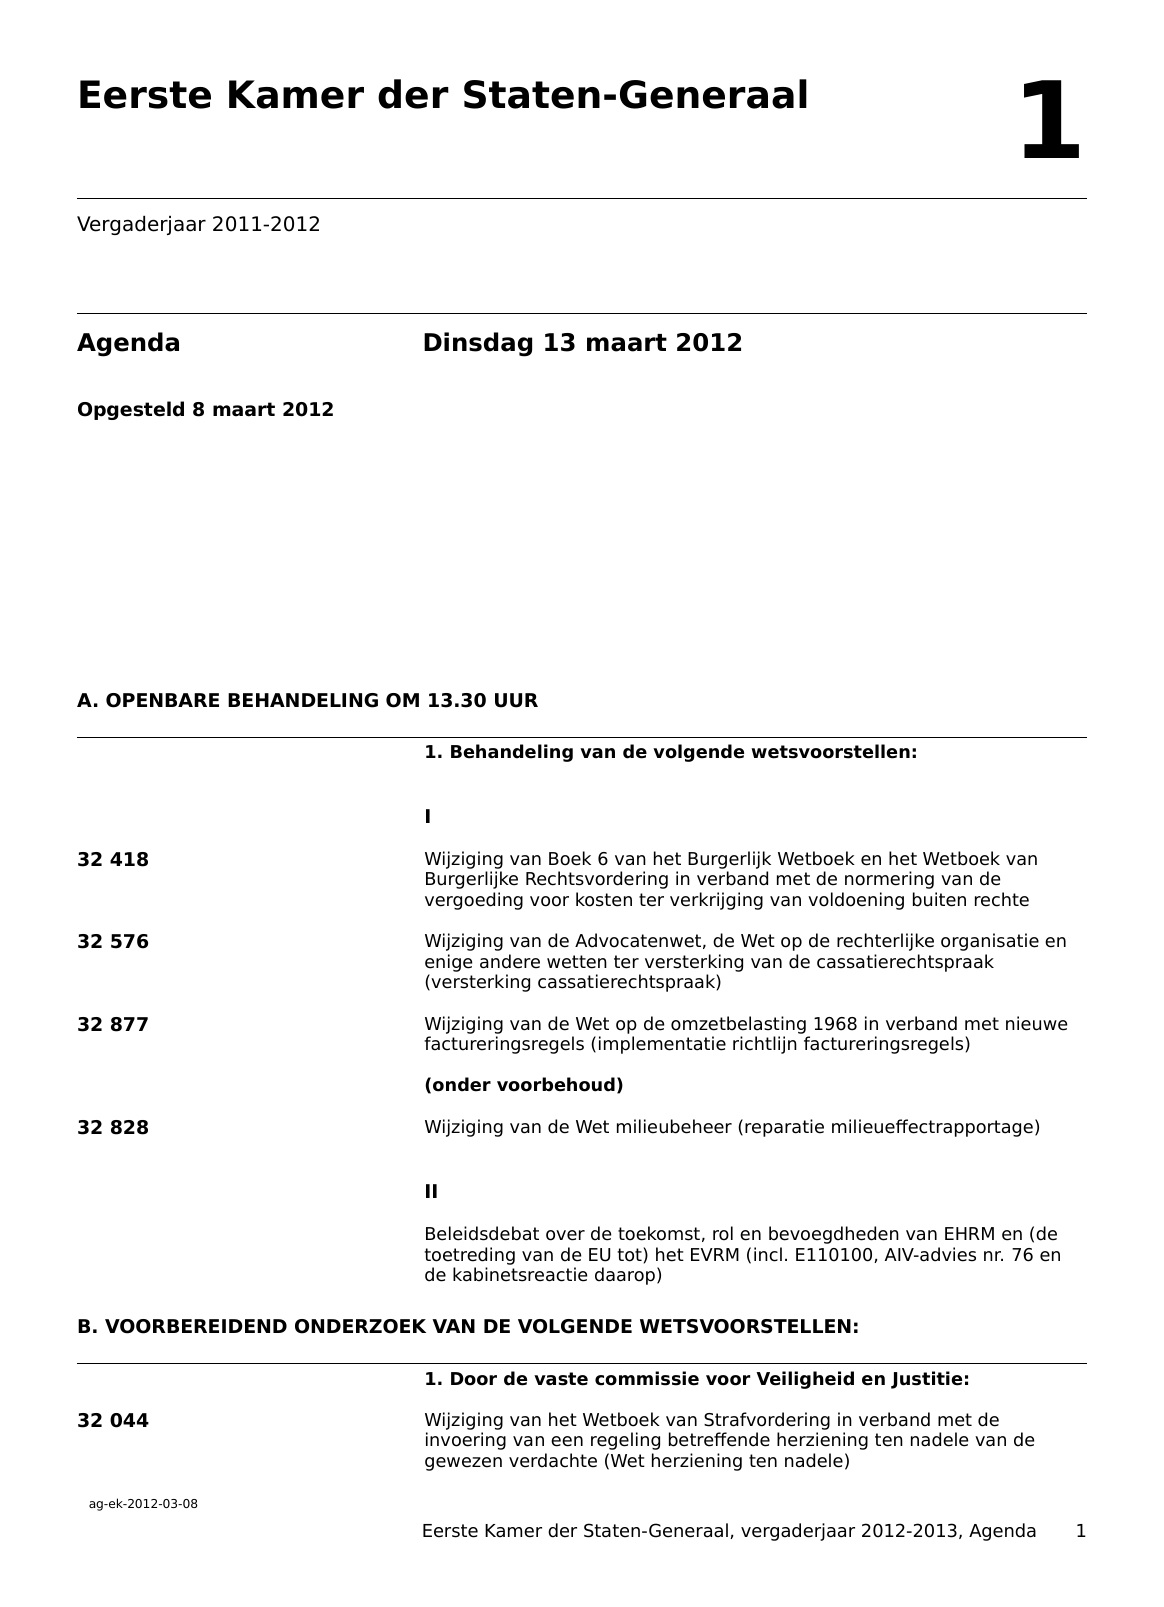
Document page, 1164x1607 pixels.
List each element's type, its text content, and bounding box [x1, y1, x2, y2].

subtitle B. VOORBEREIDEND ONDERZOEK VAN DE VOLGENDE WETSVOORSTELLEN: [77, 1316, 1087, 1338]
table_cell [77, 993, 401, 1013]
table_cell [401, 784, 418, 828]
table_header [401, 1364, 418, 1389]
table_header 1. Door de vaste commissie voor Veiligheid en Justitie: [418, 1364, 1087, 1389]
table_cell [401, 1075, 418, 1096]
table_cell Beleidsdebat over de toekomst, rol en bevoegdheden van EHRM en (de toetreding van de EU tot) het EVRM (incl. E110100, AIV-advies nr. 76 en de kabinetsreactie daarop) [418, 1224, 1087, 1286]
table_cell [401, 993, 418, 1013]
table_cell [77, 763, 401, 784]
table_cell [401, 1159, 418, 1203]
table_cell Agenda [77, 314, 422, 357]
table_cell [401, 849, 418, 910]
table_cell [418, 1203, 1087, 1224]
table_cell [401, 828, 418, 848]
text Opgesteld 8 maart 2012 [77, 399, 1087, 421]
table_cell (onder voorbehoud) [418, 1075, 1087, 1096]
table_cell [401, 1096, 418, 1117]
table_cell [401, 1203, 418, 1224]
table_cell Wijziging van Boek 6 van het Burgerlijk Wetboek en het Wetboek van Burgerlijke Rechtsvordering in verband met de normering van de vergoeding voor kosten ter verkrijging van voldoening buiten rechte [418, 849, 1087, 910]
table_cell [418, 1389, 1087, 1410]
table_cell [77, 1096, 401, 1117]
table_cell [77, 910, 401, 931]
table_cell [77, 1055, 401, 1075]
table_cell Wijziging van het Wetboek van Strafvordering in verband met de invoering van een regeling betreffende herziening ten nadele van de gewezen verdachte (Wet herziening ten nadele) [418, 1410, 1087, 1472]
table_cell [401, 1055, 418, 1075]
table_cell [418, 763, 1087, 784]
table_cell [418, 828, 1087, 848]
table_cell [77, 1389, 401, 1410]
table_cell [401, 1224, 418, 1286]
table_header [77, 738, 401, 763]
table_cell Wijziging van de Advocatenwet, de Wet op de rechterlijke organisatie en enige andere wetten ter versterking van de cassatierechtspraak (versterking cassatierechtspraak) [418, 931, 1087, 993]
table_cell II [418, 1159, 1087, 1203]
table_cell [418, 1055, 1087, 1075]
table_cell Wijziging van de Wet op de omzetbelasting 1968 in verband met nieuwe factureringsregels (implementatie richtlijn factureringsregels) [418, 1014, 1087, 1055]
table_cell [77, 828, 401, 848]
text ag-ek-2012-03-08 [88, 1497, 323, 1511]
table_cell [77, 1203, 401, 1224]
table_cell [401, 1014, 418, 1055]
subtitle A. OPENBARE BEHANDELING OM 13.30 UUR [77, 690, 1087, 712]
table_cell 32 576 [77, 931, 401, 993]
table_cell [401, 910, 418, 931]
table_cell [401, 931, 418, 993]
table_cell [77, 1075, 401, 1096]
table_cell 32 828 [77, 1117, 401, 1138]
table_cell [401, 1139, 418, 1159]
table_header [77, 1364, 401, 1389]
table_cell [418, 993, 1087, 1013]
table_header [401, 738, 418, 763]
table_cell [77, 1139, 401, 1159]
table_cell Vergaderjaar 2011-2012 [77, 199, 1087, 313]
table_cell [418, 1096, 1087, 1117]
table_cell 32 044 [77, 1410, 401, 1472]
table_cell Wijziging van de Wet milieubeheer (reparatie milieueffectrapportage) [418, 1117, 1087, 1138]
table_cell [77, 784, 401, 828]
table_header 1. Behandeling van de volgende wetsvoorstellen: [418, 738, 1087, 763]
table_header 1 [886, 59, 1087, 198]
table_cell [401, 763, 418, 784]
table_cell [401, 1389, 418, 1410]
table_cell 32 877 [77, 1014, 401, 1055]
table_cell [418, 1139, 1087, 1159]
table_header Eerste Kamer der Staten-Generaal [77, 59, 886, 198]
table_cell [401, 1117, 418, 1138]
table_cell [77, 1224, 401, 1286]
table_cell 32 418 [77, 849, 401, 910]
table_cell I [418, 784, 1087, 828]
table_cell Dinsdag 13 maart 2012 [422, 314, 1087, 357]
table_cell [77, 1159, 401, 1203]
table_cell [401, 1410, 418, 1472]
table_cell [418, 910, 1087, 931]
